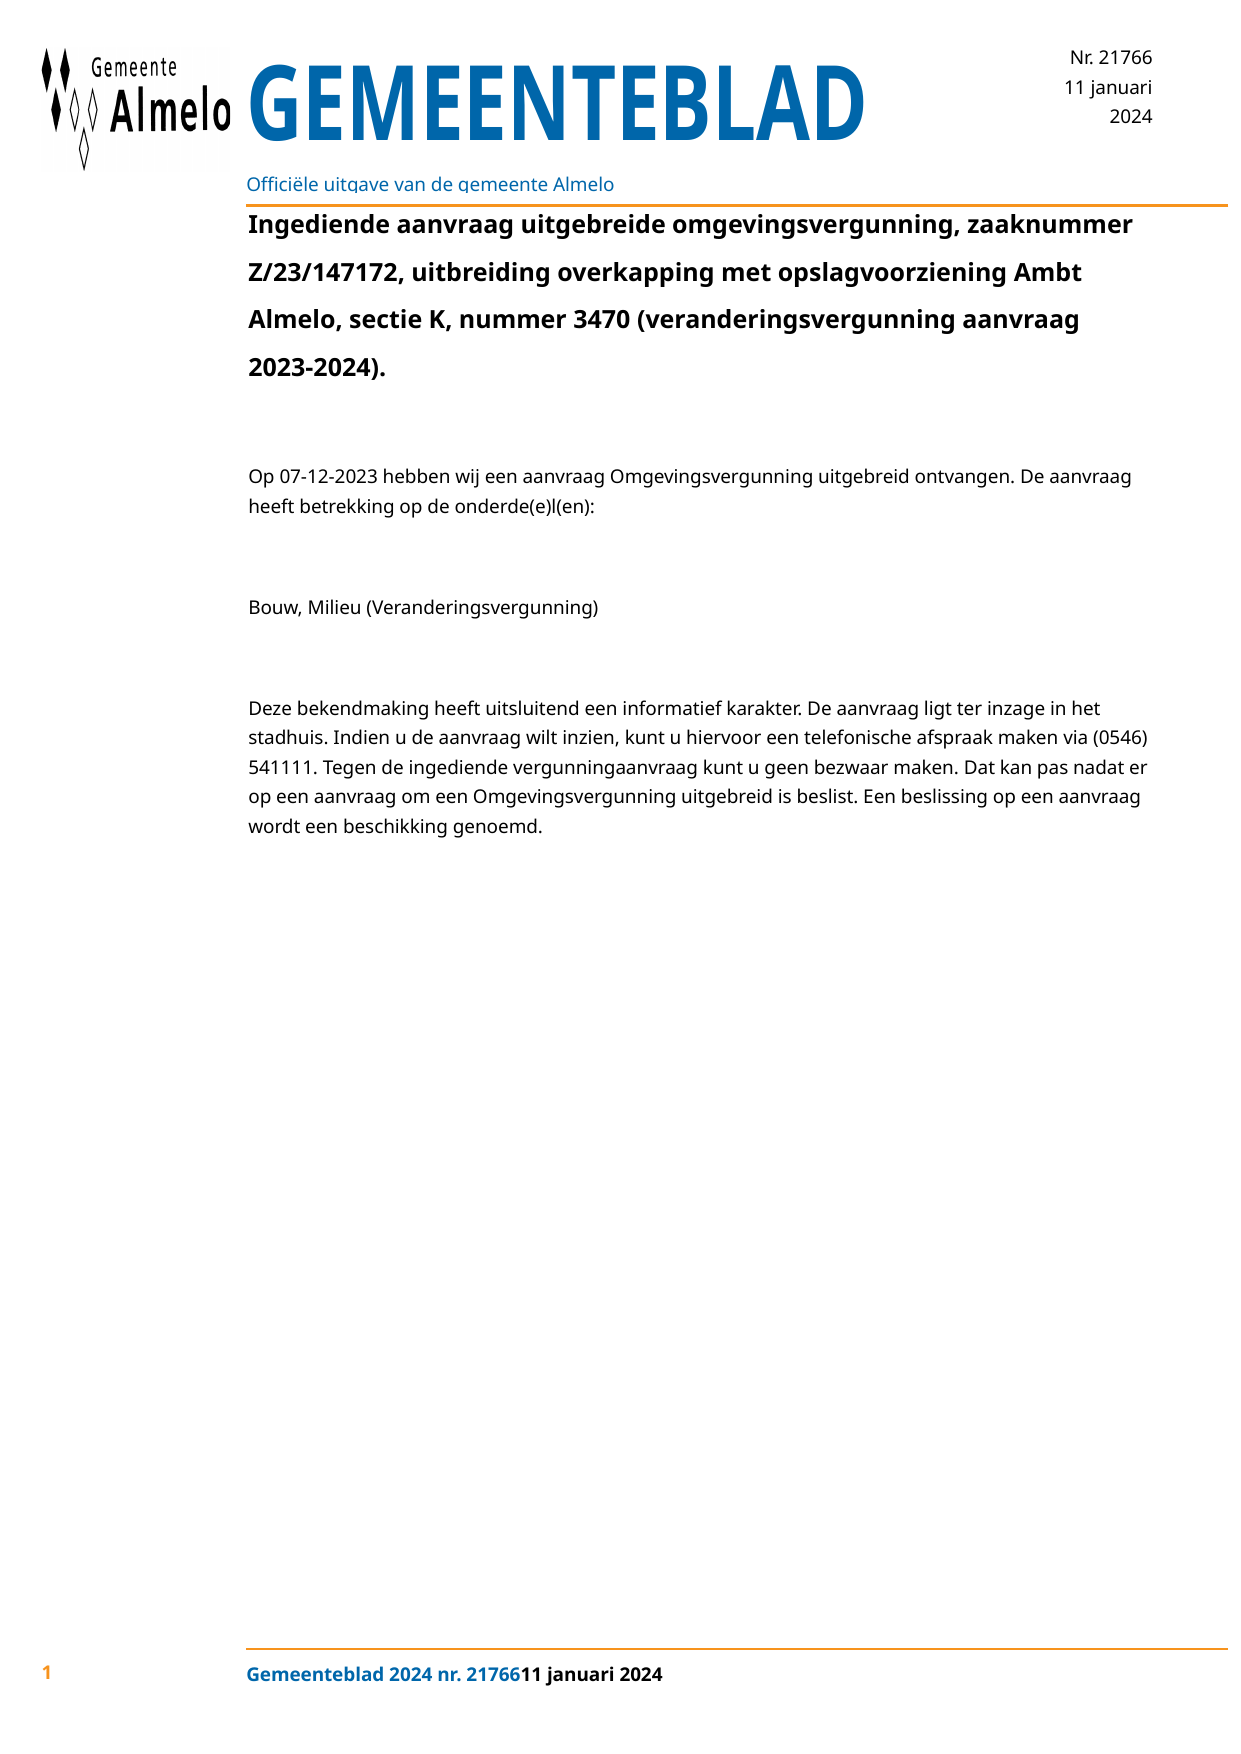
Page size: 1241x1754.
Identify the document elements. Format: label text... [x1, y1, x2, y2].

text Deze bekendmaking heeft uitsluitend een informatief karakter. De aanvraag ligt ter inzage in het stadhuis. Indien u de aanvraag wilt inzien, kunt u hiervoor een telefonische afspraak maken via (0546) 541111. Tegen de ingediende vergunningaanvraag kunt u geen bezwaar maken. Dat kan pas nadat er op een aanvraag om een Omgevingsvergunning uitgebreid is beslist. Een beslissing op een aanvraag wordt een beschikking genoemd. [248, 695, 1152, 839]
picture [41, 47, 231, 172]
text Op 07-12-2023 hebben wij een aanvraag Omgevingsvergunning uitgebreid ontvangen. De aanvraag heeft betrekking op de onderde(e)l(en): [248, 463, 1152, 519]
text Ingediende aanvraag uitgebreide omgevingsvergunning, zaaknummer Z/23/147172, uitbreiding overkapping met opslagvoorziening Ambt Almelo, sectie K, nummer 3470 (veranderingsvergunning aanvraag 2023-2024). [248, 207, 1152, 384]
text Bouw, Milieu (Veranderingsvergunning) [248, 594, 1152, 620]
